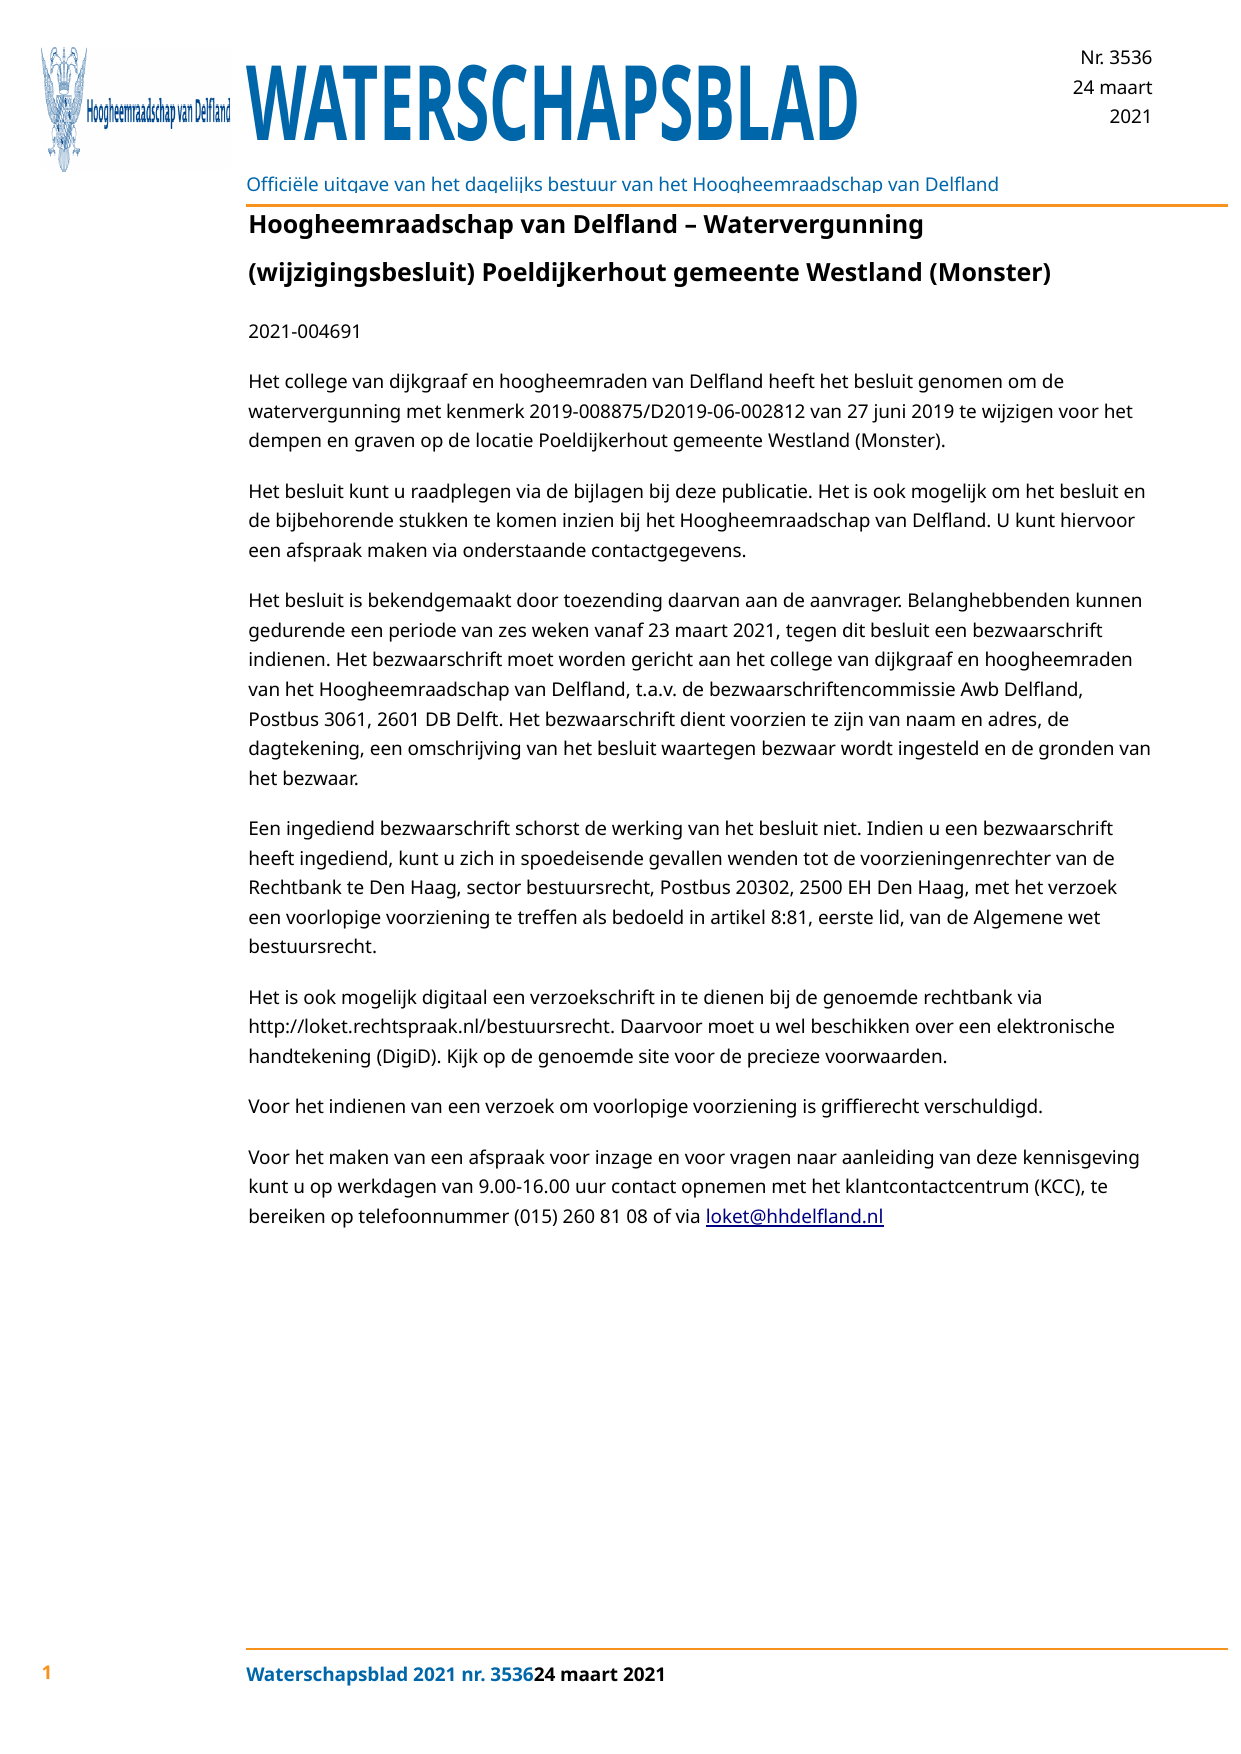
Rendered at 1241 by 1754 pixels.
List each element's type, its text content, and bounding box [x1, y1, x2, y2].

text Een ingediend bezwaarschrift schorst de werking van het besluit niet. Indien u een bezwaarschrift heeft ingediend, kunt u zich in spoedeisende gevallen wenden tot de voorzieningenrechter van de Rechtbank te Den Haag, sector bestuursrecht, Postbus 20302, 2500 EH Den Haag, met het verzoek een voorlopige voorziening te treffen als bedoeld in artikel 8:81, eerste lid, van de Algemene wet bestuursrecht. [248, 815, 1152, 959]
text Voor het maken van een afspraak voor inzage en voor vragen naar aanleiding van deze kennisgeving kunt u op werkdagen van 9.00-16.00 uur contact opnemen met het klantcontactcentrum (KCC), te bereiken op telefoonnummer (015) 260 81 08 of via loket@hhdelfland.nl [248, 1144, 1152, 1229]
text 2021-004691 [248, 318, 1152, 344]
text Het is ook mogelijk digitaal een verzoekschrift in te dienen bij de genoemde rechtbank via http://loket.rechtspraak.nl/bestuursrecht. Daarvoor moet u wel beschikken over een elektronische handtekening (DigiD). Kijk op de genoemde site voor de precieze voorwaarden. [248, 984, 1152, 1069]
text Het besluit is bekendgemaakt door toezending daarvan aan de aanvrager. Belanghebbenden kunnen gedurende een periode van zes weken vanaf 23 maart 2021, tegen dit besluit een bezwaarschrift indienen. Het bezwaarschrift moet worden gericht aan het college van dijkgraaf en hoogheemraden van het Hoogheemraadschap van Delfland, t.a.v. de bezwaarschriftencommissie Awb Delfland, Postbus 3061, 2601 DB Delft. Het bezwaarschrift dient voorzien te zijn van naam en adres, de dagtekening, een omschrijving van het besluit waartegen bezwaar wordt ingesteld en de gronden van het bezwaar. [248, 587, 1152, 791]
text Voor het indienen van een verzoek om voorlopige voorziening is griffierecht verschuldigd. [248, 1094, 1152, 1119]
text Hoogheemraadschap van Delfland – Watervergunning (wijzigingsbesluit) Poeldijkerhout gemeente Westland (Monster) [248, 207, 1152, 288]
text Het college van dijkgraaf en hoogheemraden van Delfland heeft het besluit genomen om de watervergunning met kenmerk 2019-008875/D2019-06-002812 van 27 juni 2019 te wijzigen voor het dempen en graven op de locatie Poeldijkerhout gemeente Westland (Monster). [248, 368, 1152, 453]
picture [41, 47, 231, 172]
text Het besluit kunt u raadplegen via de bijlagen bij deze publicatie. Het is ook mogelijk om het besluit en de bijbehorende stukken te komen inzien bij het Hoogheemraadschap van Delfland. U kunt hiervoor een afspraak maken via onderstaande contactgegevens. [248, 478, 1152, 563]
